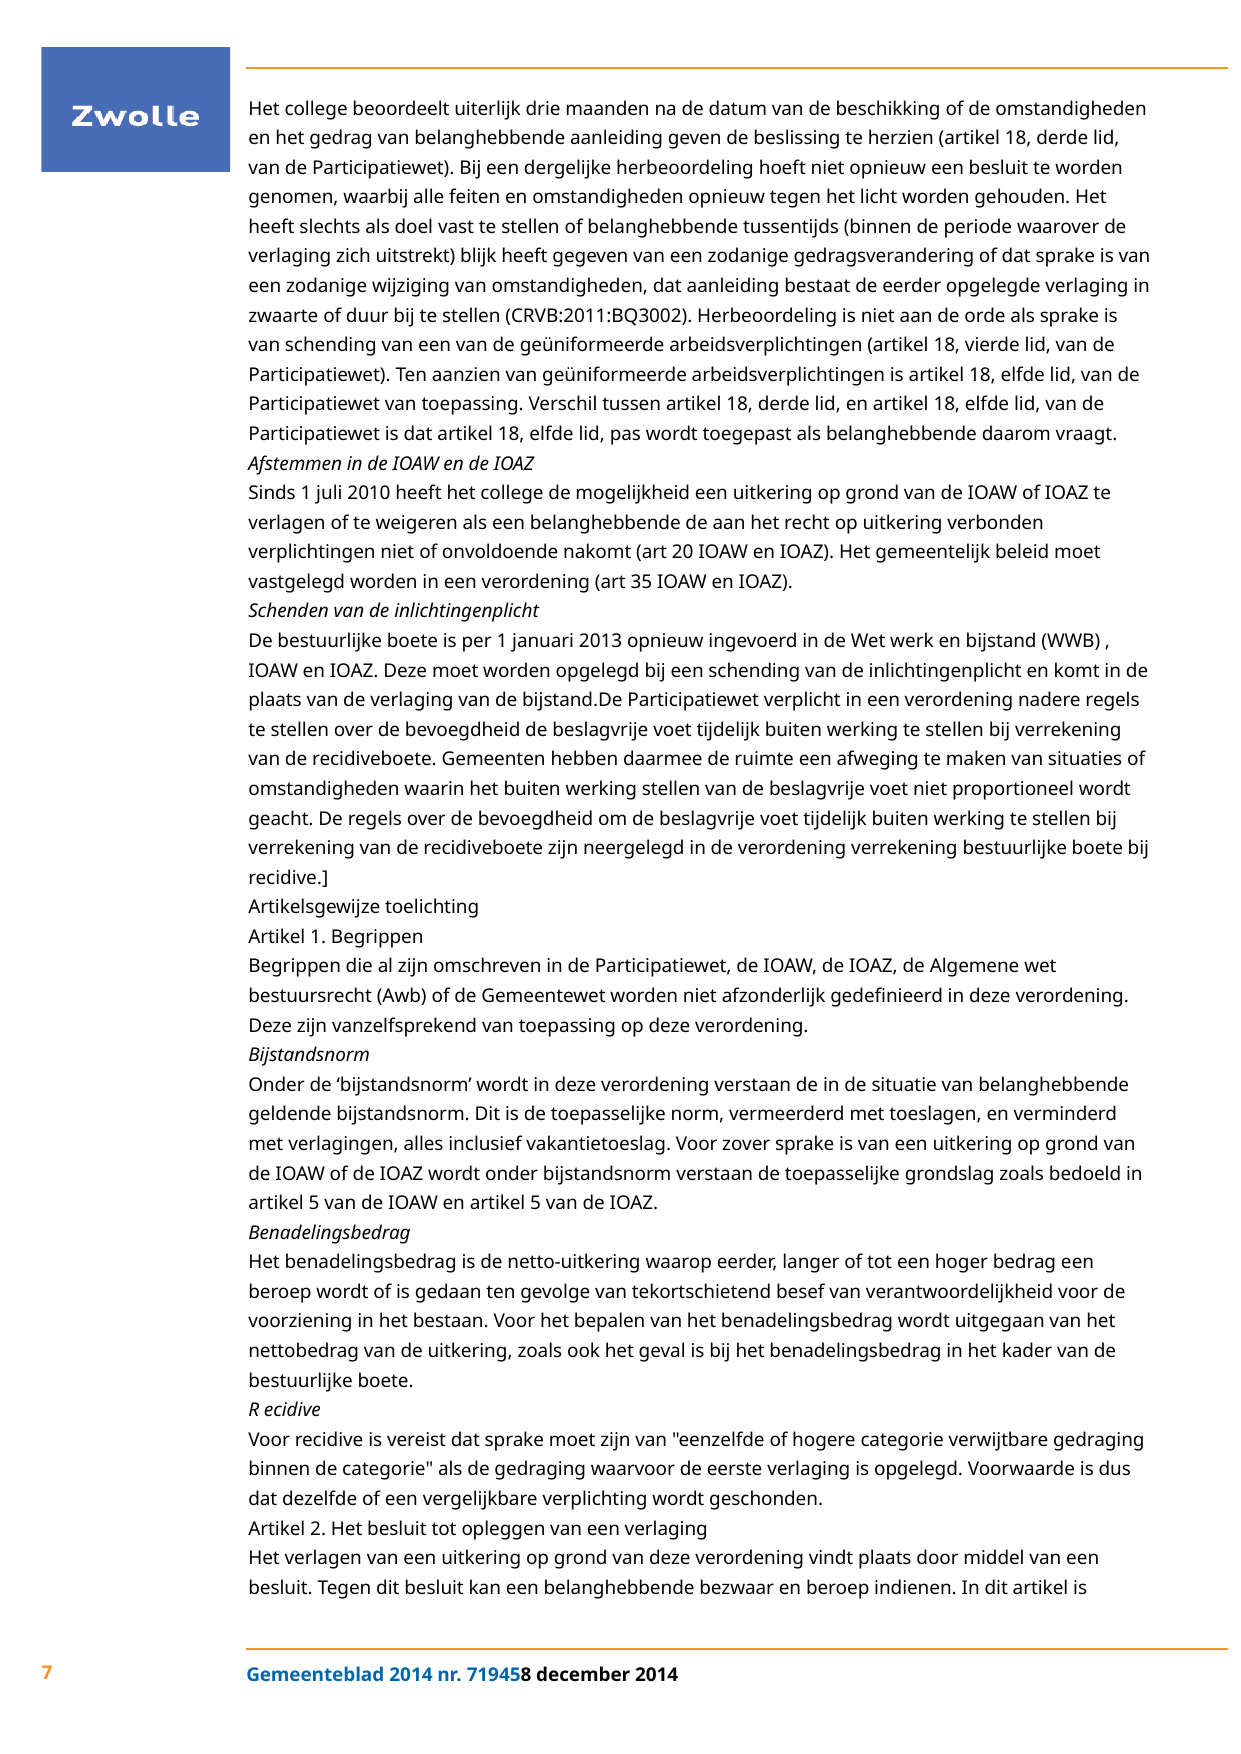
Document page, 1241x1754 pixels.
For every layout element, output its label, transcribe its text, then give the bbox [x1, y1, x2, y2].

text Onder de ‘bijstandsnorm’ wordt in deze verordening verstaan de in de situatie van belanghebbende geldende bijstandsnorm. Dit is de toepasselijke norm, vermeerderd met toeslagen, en verminderd met verlagingen, alles inclusief vakantietoeslag. Voor zover sprake is van een uitkering op grond van de IOAW of de IOAZ wordt onder bijstandsnorm verstaan de toepasselijke grondslag zoals bedoeld in artikel 5 van de IOAW en artikel 5 van de IOAZ. [248, 1071, 1152, 1215]
text Voor recidive is vereist dat sprake moet zijn van "eenzelfde of hogere categorie verwijtbare gedraging binnen de categorie" als de gedraging waarvoor de eerste verlaging is opgelegd. Voorwaarde is dus dat dezelfde of een vergelijkbare verplichting wordt geschonden. [248, 1426, 1152, 1511]
text Sinds 1 juli 2010 heeft het college de mogelijkheid een uitkering op grond van de IOAW of IOAZ te verlagen of te weigeren als een belanghebbende de aan het recht op uitkering verbonden verplichtingen niet of onvoldoende nakomt (art 20 IOAW en IOAZ). Het gemeentelijk beleid moet vastgelegd worden in een verordening (art 35 IOAW en IOAZ). [248, 479, 1152, 594]
text Het college beoordeelt uiterlijk drie maanden na de datum van de beschikking of de omstandigheden en het gedrag van belanghebbende aanleiding geven de beslissing te herzien (artikel 18, derde lid, van de Participatiewet). Bij een dergelijke herbeoordeling hoeft niet opnieuw een besluit te worden genomen, waarbij alle feiten en omstandigheden opnieuw tegen het licht worden gehouden. Het heeft slechts als doel vast te stellen of belanghebbende tussentijds (binnen de periode waarover de verlaging zich uitstrekt) blijk heeft gegeven van een zodanige gedragsverandering of dat sprake is van een zodanige wijziging van omstandigheden, dat aanleiding bestaat de eerder opgelegde verlaging in zwaarte of duur bij te stellen (CRVB:2011:BQ3002). Herbeoordeling is niet aan de orde als sprake is van schending van een van de geüniformeerde arbeidsverplichtingen (artikel 18, vierde lid, van de Participatiewet). Ten aanzien van geüniformeerde arbeidsverplichtingen is artikel 18, elfde lid, van de Participatiewet van toepassing. Verschil tussen artikel 18, derde lid, en artikel 18, elfde lid, van de Participatiewet is dat artikel 18, elfde lid, pas wordt toegepast als belanghebbende daarom vraagt. [248, 95, 1152, 446]
text Afstemmen in de IOAW en de IOAZ [248, 450, 1152, 476]
text Benadelingsbedrag [248, 1219, 1152, 1245]
text Artikelsgewijze toelichting [248, 893, 1152, 919]
text Artikel 2. Het besluit tot opleggen van een verlaging [248, 1515, 1152, 1541]
text Bijstandsnorm [248, 1041, 1152, 1067]
text Artikel 1. Begrippen [248, 923, 1152, 949]
picture [41, 47, 231, 172]
text R ecidive [248, 1396, 1152, 1422]
text Het verlagen van een uitkering op grond van deze verordening vindt plaats door middel van een besluit. Tegen dit besluit kan een belanghebbende bezwaar en beroep indienen. In dit artikel is [248, 1544, 1152, 1600]
text Begrippen die al zijn omschreven in de Participatiewet, de IOAW, de IOAZ, de Algemene wet bestuursrecht (Awb) of de Gemeentewet worden niet afzonderlijk gedefinieerd in deze verordening. Deze zijn vanzelfsprekend van toepassing op deze verordening. [248, 953, 1152, 1038]
text De bestuurlijke boete is per 1 januari 2013 opnieuw ingevoerd in de Wet werk en bijstand (WWB) , IOAW en IOAZ. Deze moet worden opgelegd bij een schending van de inlichtingenplicht en komt in de plaats van de verlaging van de bijstand.De Participatiewet verplicht in een verordening nadere regels te stellen over de bevoegdheid de beslagvrije voet tijdelijk buiten werking te stellen bij verrekening van de recidiveboete. Gemeenten hebben daarmee de ruimte een afweging te maken van situaties of omstandigheden waarin het buiten werking stellen van de beslagvrije voet niet proportioneel wordt geacht. De regels over de bevoegdheid om de beslagvrije voet tijdelijk buiten werking te stellen bij verrekening van de recidiveboete zijn neergelegd in de verordening verrekening bestuurlijke boete bij recidive.] [248, 627, 1152, 890]
text Schenden van de inlichtingenplicht [248, 598, 1152, 623]
text Het benadelingsbedrag is de netto-uitkering waarop eerder, langer of tot een hoger bedrag een beroep wordt of is gedaan ten gevolge van tekortschietend besef van verantwoordelijkheid voor de voorziening in het bestaan. Voor het bepalen van het benadelingsbedrag wordt uitgegaan van het nettobedrag van de uitkering, zoals ook het geval is bij het benadelingsbedrag in het kader van de bestuurlijke boete. [248, 1248, 1152, 1393]
